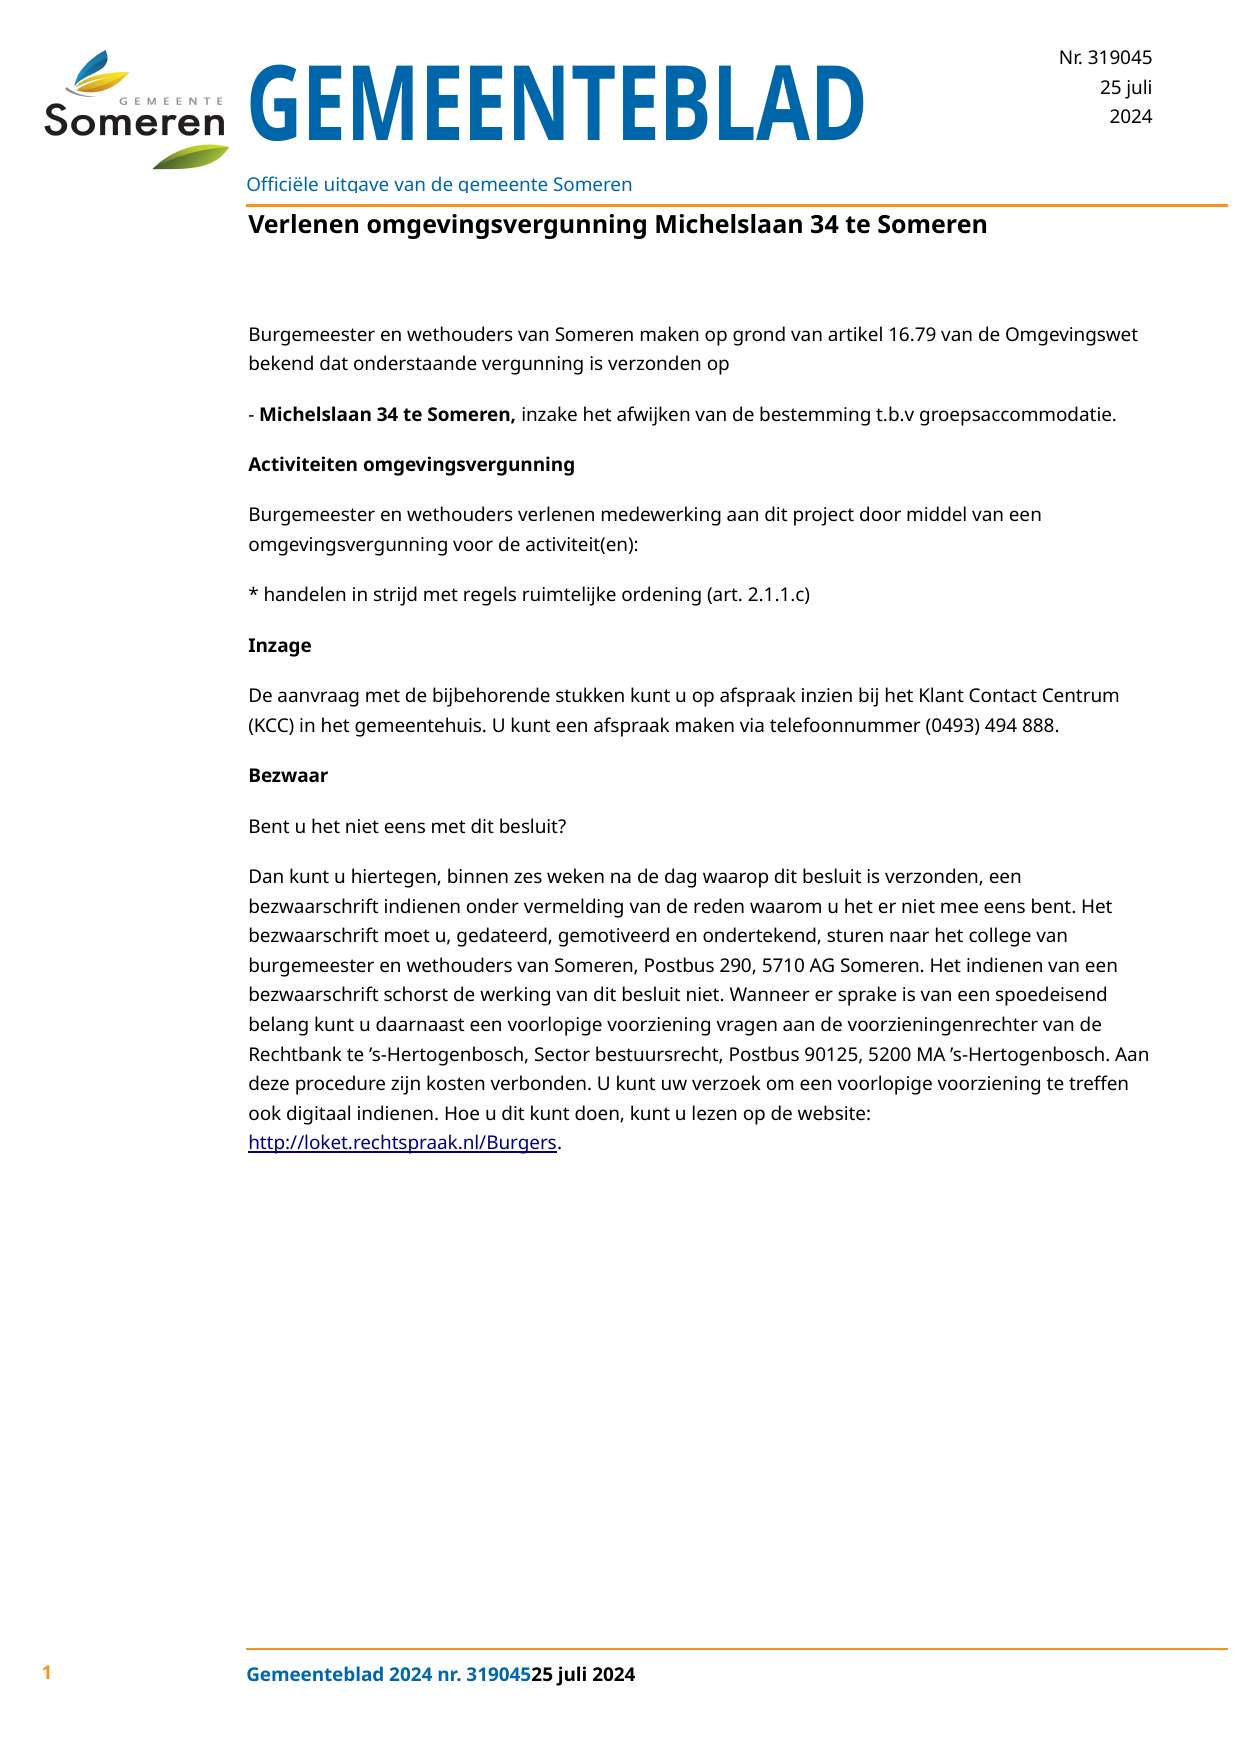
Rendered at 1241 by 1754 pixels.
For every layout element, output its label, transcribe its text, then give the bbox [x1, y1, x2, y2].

text Inzage [248, 632, 1152, 658]
text Dan kunt u hiertegen, binnen zes weken na de dag waarop dit besluit is verzonden, een bezwaarschrift indienen onder vermelding van de reden waarom u het er niet mee eens bent. Het bezwaarschrift moet u, gedateerd, gemotiveerd en ondertekend, sturen naar het college van burgemeester en wethouders van Someren, Postbus 290, 5710 AG Someren. Het indienen van een bezwaarschrift schorst de werking van dit besluit niet. Wanneer er sprake is van een spoedeisend belang kunt u daarnaast een voorlopige voorziening vragen aan de voorzieningenrechter van de Rechtbank te ’s-Hertogenbosch, Sector bestuursrecht, Postbus 90125, 5200 MA ’s-Hertogenbosch. Aan deze procedure zijn kosten verbonden. U kunt uw verzoek om een voorlopige voorziening te treffen ook digitaal indienen. Hoe u dit kunt doen, kunt u lezen op de website: http://loket.rechtspraak.nl/Burgers. [248, 863, 1152, 1155]
text * handelen in strijd met regels ruimtelijke ordening (art. 2.1.1.c) [248, 582, 1152, 607]
text Burgemeester en wethouders van Someren maken op grond van artikel 16.79 van de Omgevingswet bekend dat onderstaande vergunning is verzonden op [248, 321, 1152, 376]
text - Michelslaan 34 te Someren, inzake het afwijken van de bestemming t.b.v groepsaccommodatie. [248, 401, 1152, 426]
text Bent u het niet eens met dit besluit? [248, 813, 1152, 838]
text De aanvraag met de bijbehorende stukken kunt u op afspraak inzien bij het Klant Contact Centrum (KCC) in het gemeentehuis. U kunt een afspraak maken via telefoonnummer (0493) 494 888. [248, 682, 1152, 738]
text Burgemeester en wethouders verlenen medewerking aan dit project door middel van een omgevingsvergunning voor de activiteit(en): [248, 502, 1152, 557]
picture [41, 47, 231, 172]
text Verlenen omgevingsvergunning Michelslaan 34 te Someren [248, 207, 1152, 241]
text Bezwaar [248, 762, 1152, 788]
text Activiteiten omgevingsvergunning [248, 451, 1152, 477]
